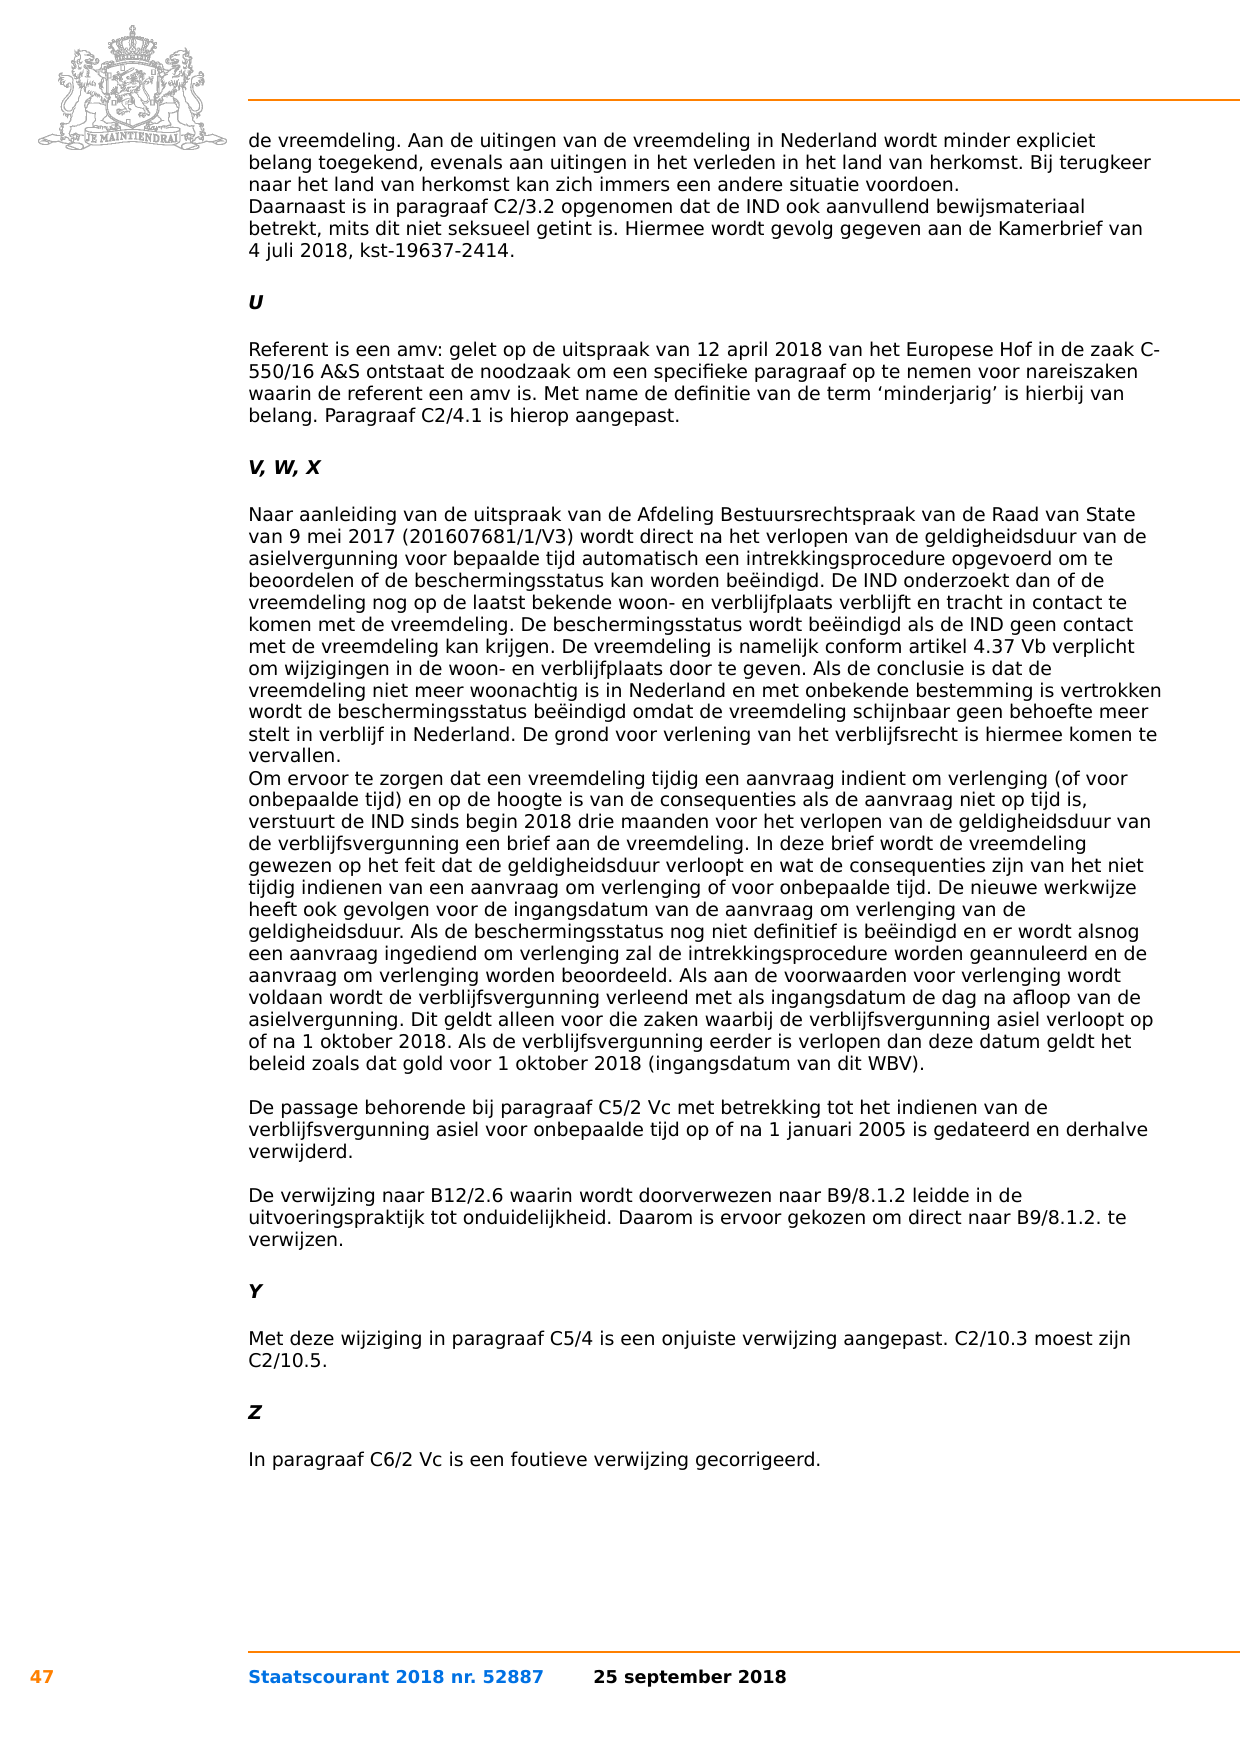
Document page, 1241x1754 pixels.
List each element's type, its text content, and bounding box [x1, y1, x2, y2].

subtitle U [248, 292, 1163, 314]
text De verwijzing naar B12/2.6 waarin wordt doorverwezen naar B9/8.1.2 leidde in de uitvoeringspraktijk tot onduidelijkheid. Daarom is ervoor gekozen om direct naar B9/8.1.2. te verwijzen. [248, 1185, 1163, 1251]
text In paragraaf C6/2 Vc is een foutieve verwijzing gecorrigeerd. [248, 1449, 1163, 1471]
picture [38, 25, 227, 150]
text Met deze wijziging in paragraaf C5/4 is een onjuiste verwijzing aangepast. C2/10.3 moest zijn C2/10.5. [248, 1328, 1163, 1372]
text De passage behorende bij paragraaf C5/2 Vc met betrekking tot het indienen van de verblijfsvergunning asiel voor onbepaalde tijd op of na 1 januari 2005 is gedateerd en derhalve verwijderd. [248, 1097, 1163, 1163]
subtitle V, W, X [248, 457, 1163, 479]
text de vreemdeling. Aan de uitingen van de vreemdeling in Nederland wordt minder expliciet belang toegekend, evenals aan uitingen in het verleden in het land van herkomst. Bij terugkeer naar het land van herkomst kan zich immers een andere situatie voordoen. [248, 130, 1163, 196]
text Daarnaast is in paragraaf C2/3.2 opgenomen dat de IND ook aanvullend bewijsmateriaal betrekt, mits dit niet seksueel getint is. Hiermee wordt gevolg gegeven aan de Kamerbrief van 4 juli 2018, kst-19637-2414. [248, 196, 1163, 262]
subtitle Z [248, 1402, 1163, 1424]
text Naar aanleiding van de uitspraak van de Afdeling Bestuursrechtspraak van de Raad van State van 9 mei 2017 (201607681/1/V3) wordt direct na het verlopen van de geldigheidsduur van de asielvergunning voor bepaalde tijd automatisch een intrekkingsprocedure opgevoerd om te beoordelen of de beschermingsstatus kan worden beëindigd. De IND onderzoekt dan of de vreemdeling nog op de laatst bekende woon- en verblijfplaats verblijft en tracht in contact te komen met de vreemdeling. De beschermingsstatus wordt beëindigd als de IND geen contact met de vreemdeling kan krijgen. De vreemdeling is namelijk conform artikel 4.37 Vb verplicht om wijzigingen in de woon- en verblijfplaats door te geven. Als de conclusie is dat de vreemdeling niet meer woonachtig is in Nederland en met onbekende bestemming is vertrokken wordt de beschermingsstatus beëindigd omdat de vreemdeling schijnbaar geen behoefte meer stelt in verblijf in Nederland. De grond voor verlening van het verblijfsrecht is hiermee komen te vervallen. [248, 504, 1163, 767]
text Om ervoor te zorgen dat een vreemdeling tijdig een aanvraag indient om verlenging (of voor onbepaalde tijd) en op de hoogte is van de consequenties als de aanvraag niet op tijd is, verstuurt de IND sinds begin 2018 drie maanden voor het verlopen van de geldigheidsduur van de verblijfsvergunning een brief aan de vreemdeling. In deze brief wordt de vreemdeling gewezen op het feit dat de geldigheidsduur verloopt en wat de consequenties zijn van het niet tijdig indienen van een aanvraag om verlenging of voor onbepaalde tijd. De nieuwe werkwijze heeft ook gevolgen voor de ingangsdatum van de aanvraag om verlenging van de geldigheidsduur. Als de beschermingsstatus nog niet definitief is beëindigd en er wordt alsnog een aanvraag ingediend om verlenging zal de intrekkingsprocedure worden geannuleerd en de aanvraag om verlenging worden beoordeeld. Als aan de voorwaarden voor verlenging wordt voldaan wordt de verblijfsvergunning verleend met als ingangsdatum de dag na afloop van de asielvergunning. Dit geldt alleen voor die zaken waarbij de verblijfsvergunning asiel verloopt op of na 1 oktober 2018. Als de verblijfsvergunning eerder is verlopen dan deze datum geldt het beleid zoals dat gold voor 1 oktober 2018 (ingangsdatum van dit WBV). [248, 767, 1163, 1075]
subtitle Y [248, 1281, 1163, 1303]
text Referent is een amv: gelet op de uitspraak van 12 april 2018 van het Europese Hof in de zaak C-550/16 A&S ontstaat de noodzaak om een specifieke paragraaf op te nemen voor nareiszaken waarin de referent een amv is. Met name de definitie van de term ‘minderjarig’ is hierbij van belang. Paragraaf C2/4.1 is hierop aangepast. [248, 339, 1163, 427]
